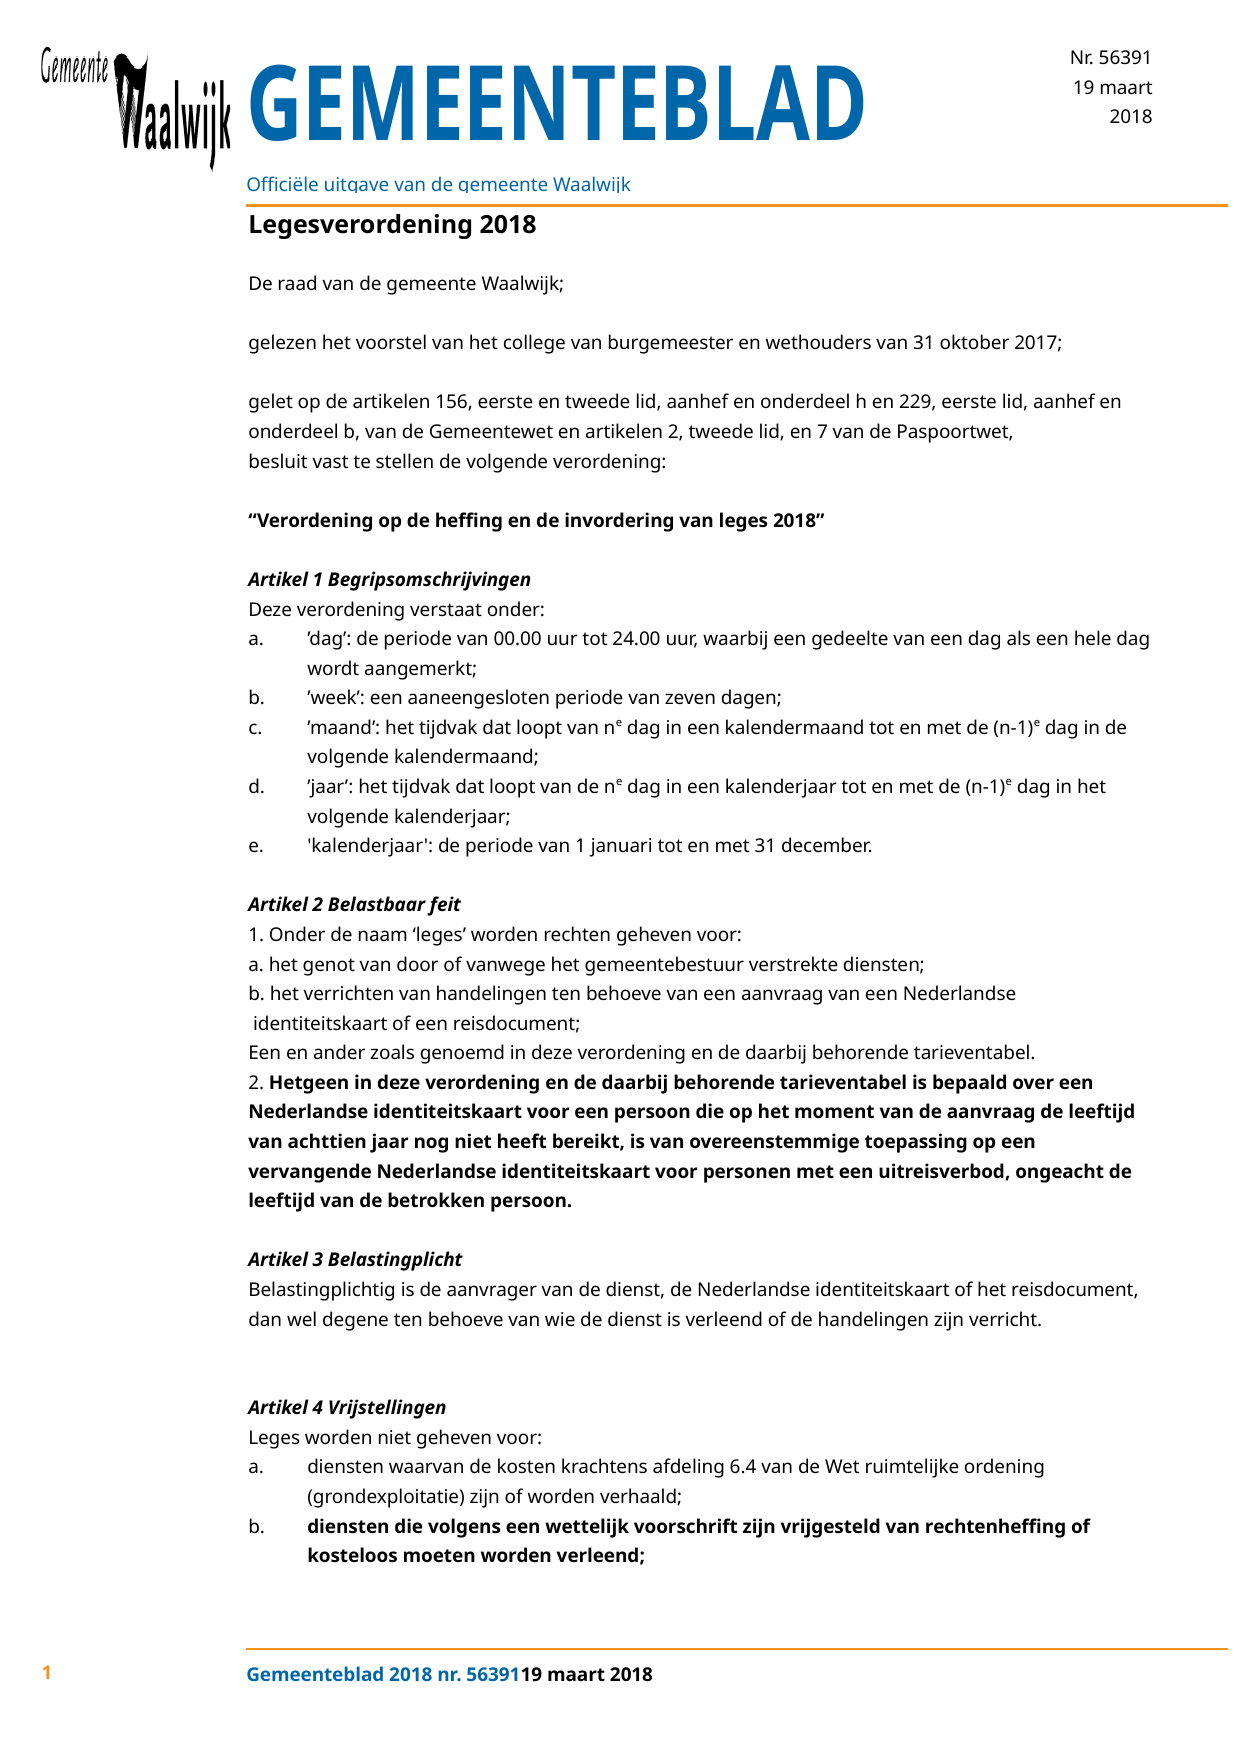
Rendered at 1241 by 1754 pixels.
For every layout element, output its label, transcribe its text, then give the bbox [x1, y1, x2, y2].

text 2. Hetgeen in deze verordening en de daarbij behorende tarieventabel is bepaald over een Nederlandse identiteitskaart voor een persoon die op het moment van de aanvraag de leeftijd van achttien jaar nog niet heeft bereikt, is van overeenstemmige toepassing op een vervangende Nederlandse identiteitskaart voor personen met een uitreisverbod, ongeacht de leeftijd van de betrokken persoon. [248, 1069, 1152, 1213]
text Artikel 4 Vrijstellingen [248, 1394, 1152, 1420]
list 'kalenderjaar': de periode van 1 januari tot en met 31 december. [248, 832, 1152, 858]
text gelezen het voorstel van het college van burgemeester en wethouders van 31 oktober 2017; [248, 329, 1152, 355]
list ’jaar’: het tijdvak dat loopt van de ne dag in een kalenderjaar tot en met de (n-1)e dag in het volgende kalenderjaar; [248, 773, 1152, 828]
text gelet op de artikelen 156, eerste en tweede lid, aanhef en onderdeel h en 229, eerste lid, aanhef en onderdeel b, van de Gemeentewet en artikelen 2, tweede lid, en 7 van de Paspoortwet, [248, 389, 1152, 444]
text Artikel 2 Belastbaar feit [248, 892, 1152, 917]
text Een en ander zoals genoemd in deze verordening en de daarbij behorende tarieventabel. [248, 1039, 1152, 1065]
text a. het genot van door of vanwege het gemeentebestuur verstrekte diensten; [248, 951, 1152, 976]
text Leges worden niet geheven voor: [248, 1424, 1152, 1450]
text Artikel 3 Belastingplicht [248, 1247, 1152, 1272]
text Legesverordening 2018 [248, 207, 1152, 241]
list ’week’: een aaneengesloten periode van zeven dagen; [248, 684, 1152, 710]
list ’maand’: het tijdvak dat loopt van ne dag in een kalendermaand tot en met de (n-1)e dag in de volgende kalendermaand; [248, 714, 1152, 769]
picture [41, 47, 231, 172]
list diensten die volgens een wettelijk voorschrift zijn vrijgesteld van rechtenheffing of kosteloos moeten worden verleend; [248, 1513, 1152, 1568]
text “Verordening op de heffing en de invordering van leges 2018” [248, 507, 1152, 533]
text Artikel 1 Begripsomschrijvingen [248, 566, 1152, 592]
text Deze verordening verstaat onder: [248, 596, 1152, 621]
text 1. Onder de naam ‘leges’ worden rechten geheven voor: [248, 921, 1152, 947]
text besluit vast te stellen de volgende verordening: [248, 448, 1152, 473]
text identiteitskaart of een reisdocument; [248, 1010, 1152, 1036]
list ’dag’: de periode van 00.00 uur tot 24.00 uur, waarbij een gedeelte van een dag als een hele dag wordt aangemerkt; [248, 625, 1152, 681]
list diensten waarvan de kosten krachtens afdeling 6.4 van de Wet ruimtelijke ordening (grondexploitatie) zijn of worden verhaald; [248, 1454, 1152, 1509]
text b. het verrichten van handelingen ten behoeve van een aanvraag van een Nederlandse [248, 980, 1152, 1006]
text De raad van de gemeente Waalwijk; [248, 270, 1152, 296]
text Belastingplichtig is de aanvrager van de dienst, de Nederlandse identiteitskaart of het reisdocument, dan wel degene ten behoeve van wie de dienst is verleend of de handelingen zijn verricht. [248, 1276, 1152, 1331]
